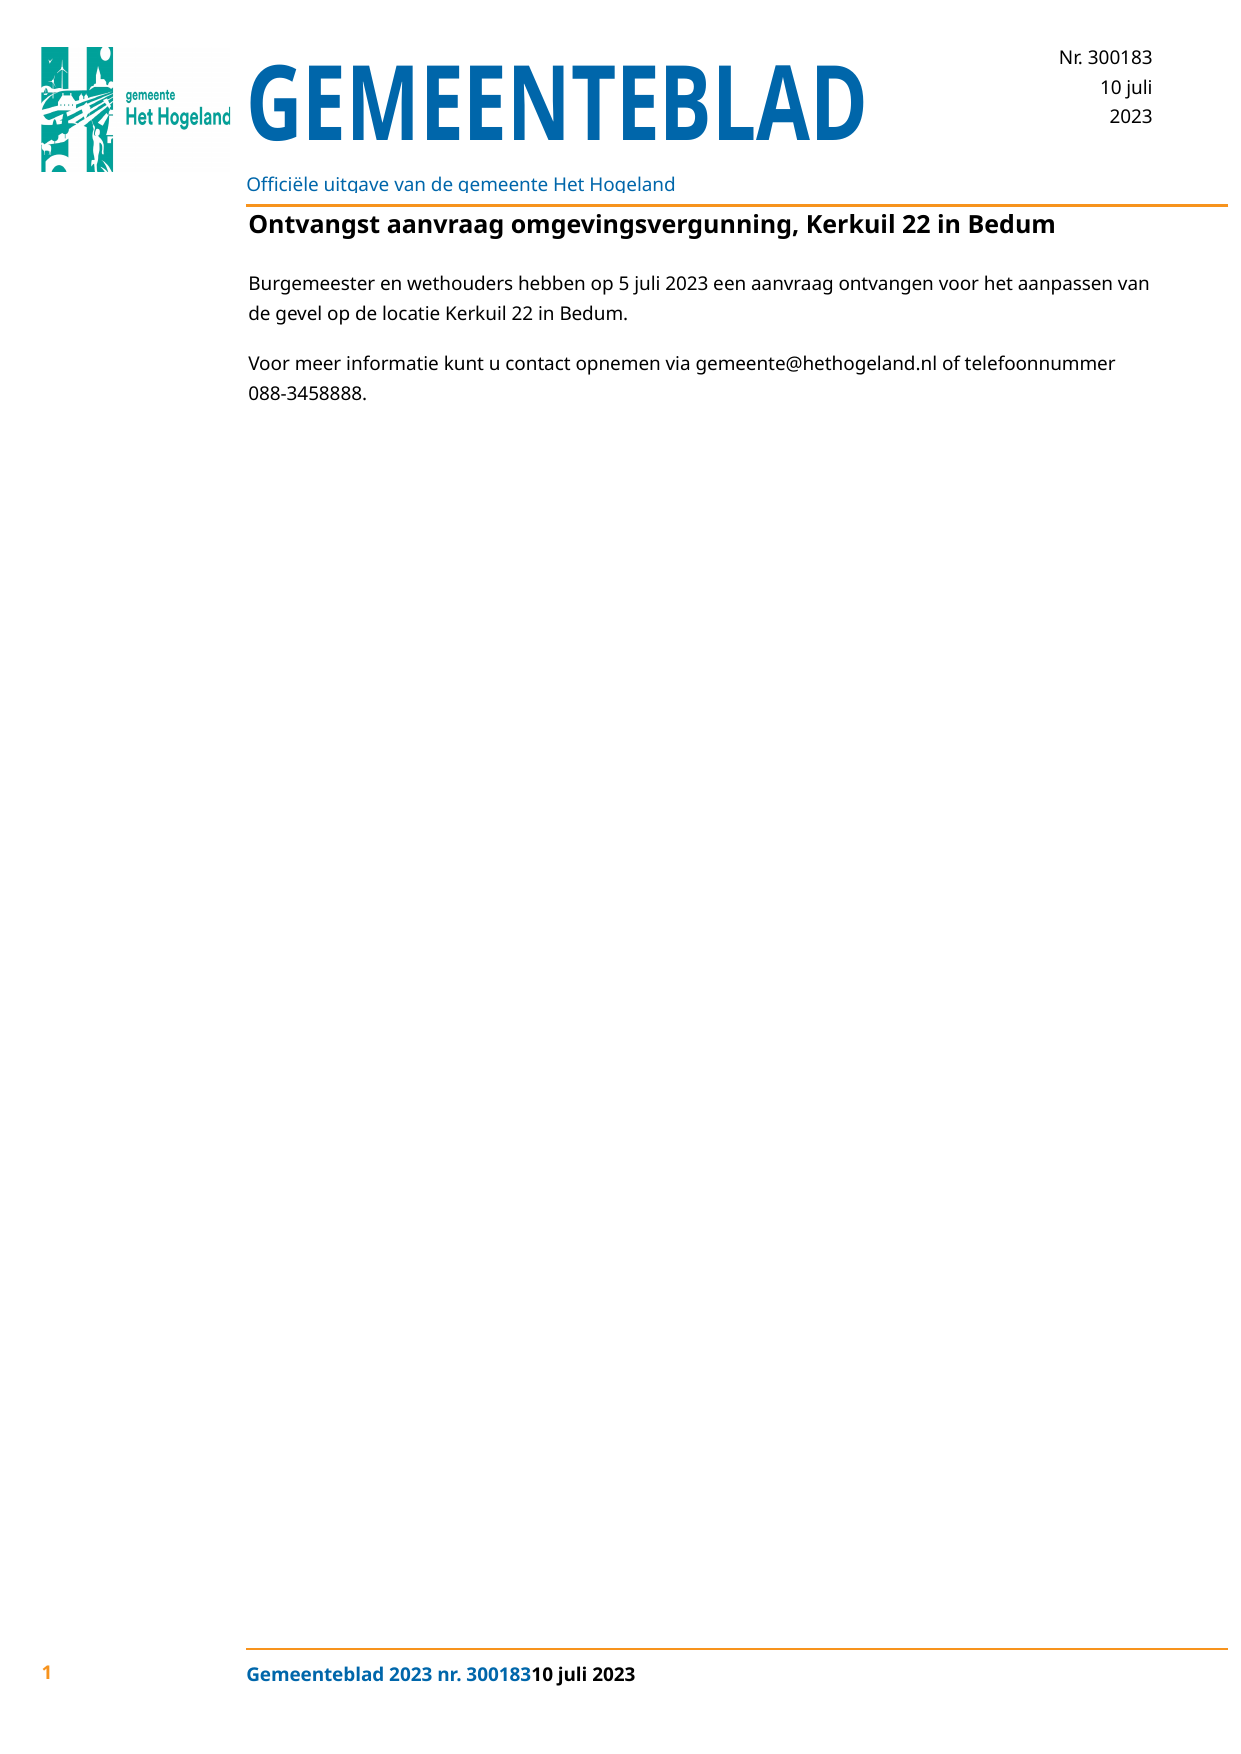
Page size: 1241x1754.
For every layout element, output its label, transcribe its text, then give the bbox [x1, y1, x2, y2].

picture [41, 47, 231, 172]
text Burgemeester en wethouders hebben op 5 juli 2023 een aanvraag ontvangen voor het aanpassen van de gevel op de locatie Kerkuil 22 in Bedum. [248, 270, 1152, 326]
text Ontvangst aanvraag omgevingsvergunning, Kerkuil 22 in Bedum [248, 207, 1152, 241]
text Voor meer informatie kunt u contact opnemen via gemeente@hethogeland.nl of telefoonnummer 088-3458888. [248, 350, 1152, 406]
